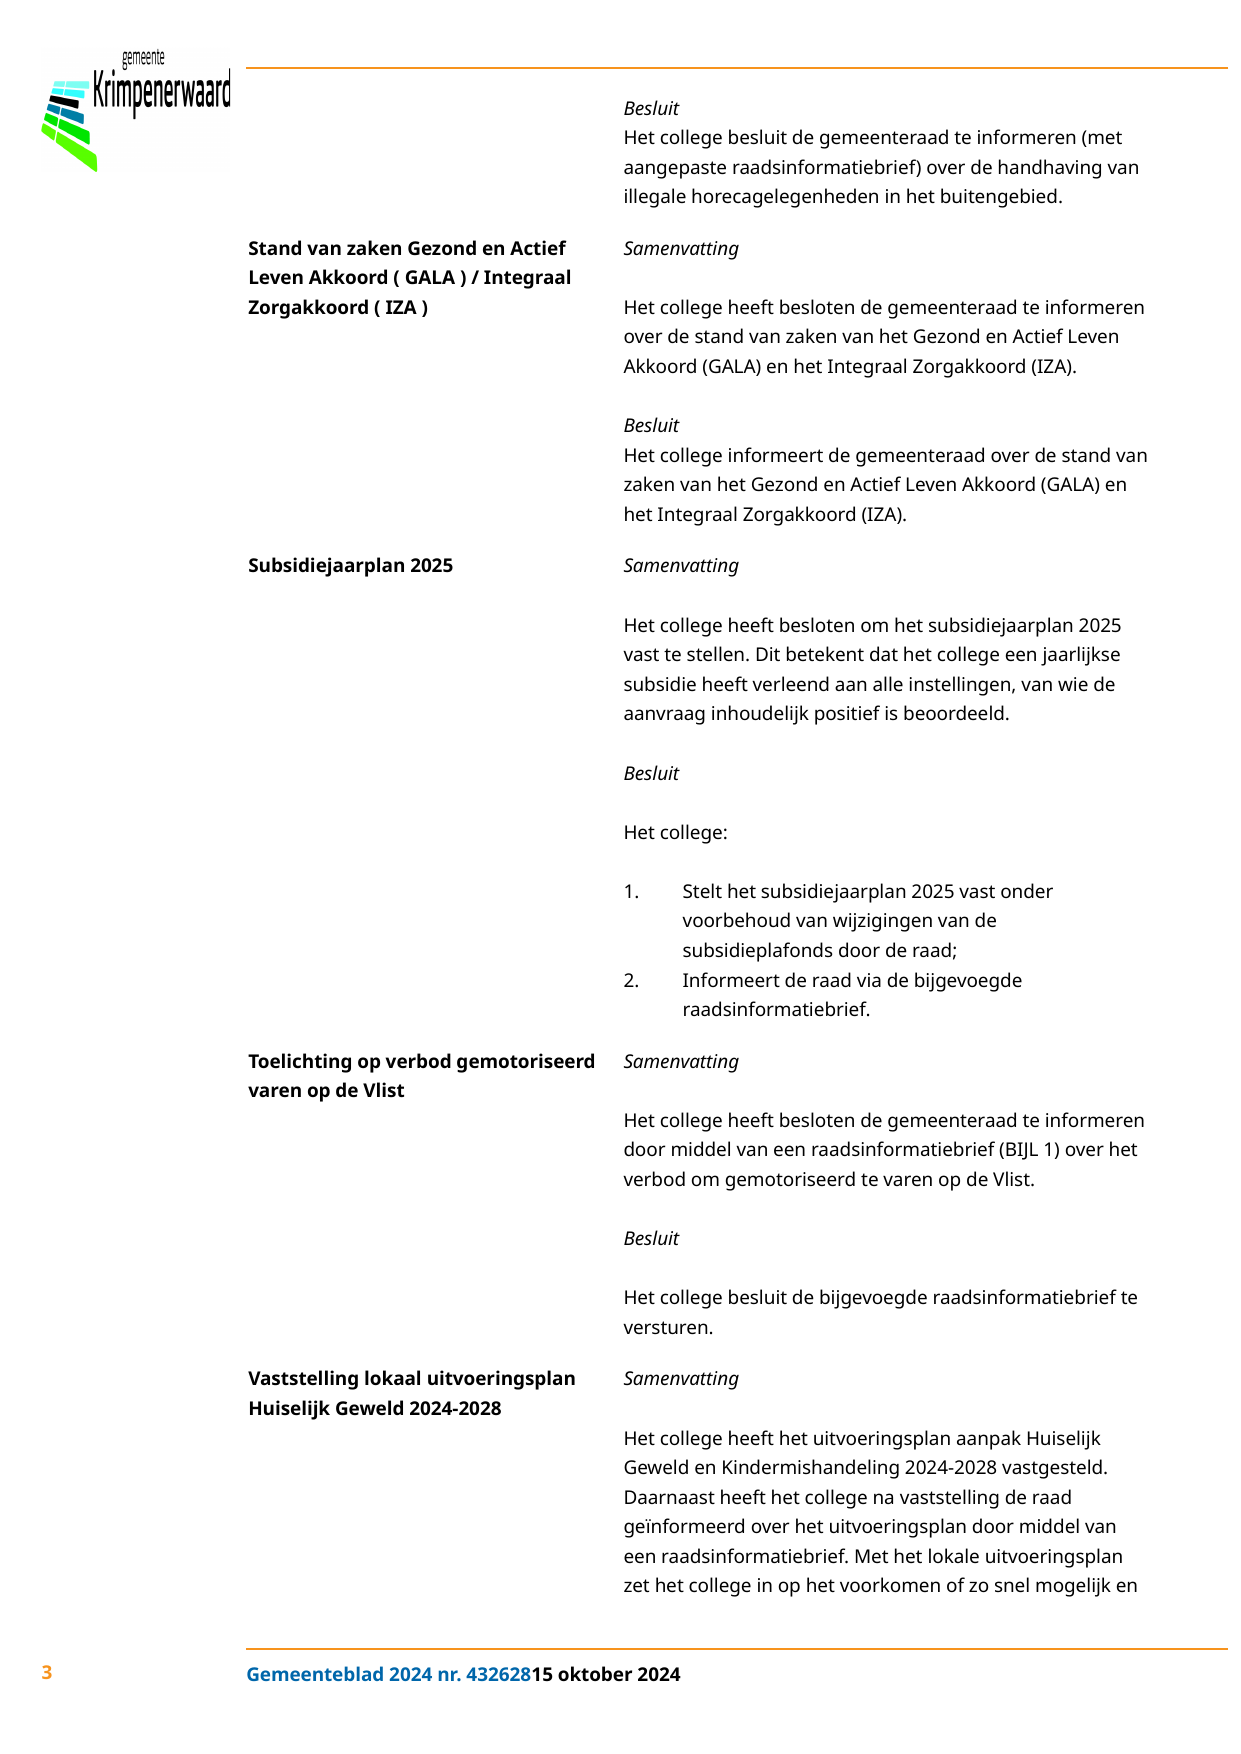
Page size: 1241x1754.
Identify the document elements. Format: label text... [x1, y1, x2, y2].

table_cell Vaststelling lokaal uitvoeringsplan Huiselijk Geweld 2024-2028 [248, 1366, 623, 1598]
table_cell [248, 527, 623, 553]
table_cell Samenvatting Het college heeft besloten om het subsidiejaarplan 2025 vast te stellen. Dit betekent dat het college een jaarlijkse subsidie heeft verleend aan alle instellingen, van wie de aanvraag inhoudelijk positief is beoordeeld. Besluit Het college: Stelt het subsidiejaarplan 2025 vast onder voorbehoud van wijzigingen van de subsidieplafonds door de raad; Informeert de raad via de bijgevoegde raadsinformatiebrief. [623, 553, 1152, 1022]
table_cell Samenvatting Het college heeft het uitvoeringsplan aanpak Huiselijk Geweld en Kindermishandeling 2024-2028 vastgesteld. Daarnaast heeft het college na vaststelling de raad geïnformeerd over het uitvoeringsplan door middel van een raadsinformatiebrief. Met het lokale uitvoeringsplan zet het college in op het voorkomen of zo snel mogelijk en [623, 1366, 1152, 1598]
table_cell [248, 1340, 623, 1366]
table_cell [623, 1340, 1152, 1366]
picture [41, 47, 231, 172]
table_cell [248, 1022, 623, 1048]
table_cell [623, 1022, 1152, 1048]
table_cell Besluit Het college besluit de gemeenteraad te informeren (met aangepaste raadsinformatiebrief) over de handhaving van illegale horecagelegenheden in het buitengebied. [623, 95, 1152, 209]
table_cell Subsidiejaarplan 2025 [248, 553, 623, 1022]
table_cell Samenvatting Het college heeft besloten de gemeenteraad te informeren over de stand van zaken van het Gezond en Actief Leven Akkoord (GALA) en het Integraal Zorgakkoord (IZA). Besluit Het college informeert de gemeenteraad over de stand van zaken van het Gezond en Actief Leven Akkoord (GALA) en het Integraal Zorgakkoord (IZA). [623, 235, 1152, 527]
table_cell [248, 95, 623, 209]
table_cell [248, 209, 623, 235]
table_cell Stand van zaken Gezond en Actief Leven Akkoord ( GALA ) / Integraal Zorgakkoord ( IZA ) [248, 235, 623, 527]
table_cell Toelichting op verbod gemotoriseerd varen op de Vlist [248, 1048, 623, 1340]
table_cell [623, 527, 1152, 553]
table_cell [623, 209, 1152, 235]
table_cell Samenvatting Het college heeft besloten de gemeenteraad te informeren door middel van een raadsinformatiebrief (BIJL 1) over het verbod om gemotoriseerd te varen op de Vlist. Besluit Het college besluit de bijgevoegde raadsinformatiebrief te versturen. [623, 1048, 1152, 1340]
